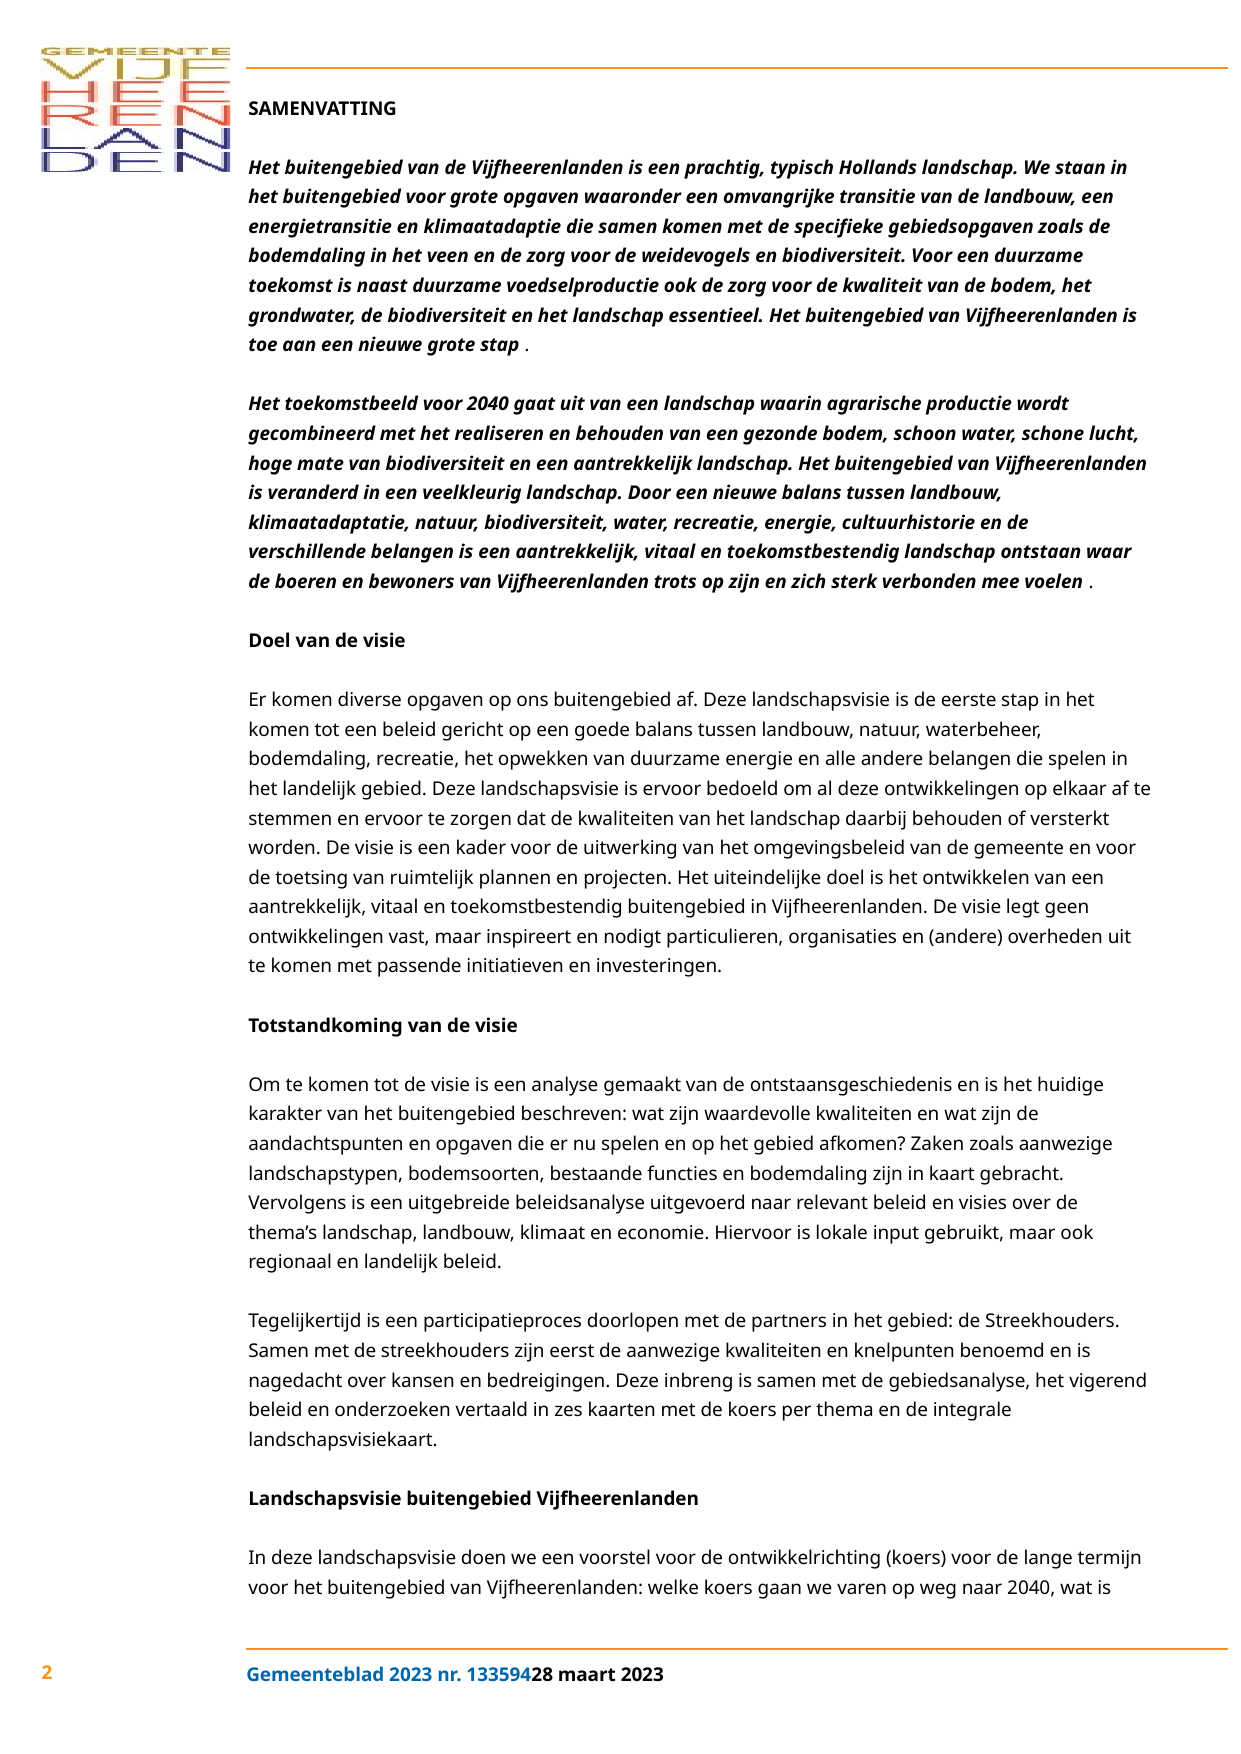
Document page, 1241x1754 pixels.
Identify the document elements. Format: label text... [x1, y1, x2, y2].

text Tegelijkertijd is een participatieproces doorlopen met de partners in het gebied: de Streekhouders. Samen met de streekhouders zijn eerst de aanwezige kwaliteiten en knelpunten benoemd en is nagedacht over kansen en bedreigingen. Deze inbreng is samen met de gebiedsanalyse, het vigerend beleid en onderzoeken vertaald in zes kaarten met de koers per thema en de integrale landschapsvisiekaart. [248, 1308, 1152, 1452]
text Doel van de visie [248, 627, 1152, 653]
text Om te komen tot de visie is een analyse gemaakt van de ontstaansgeschiedenis en is het huidige karakter van het buitengebied beschreven: wat zijn waardevolle kwaliteiten en wat zijn de aandachtspunten en opgaven die er nu spelen en op het gebied afkomen? Zaken zoals aanwezige landschapstypen, bodemsoorten, bestaande functies en bodemdaling zijn in kaart gebracht. Vervolgens is een uitgebreide beleidsanalyse uitgevoerd naar relevant beleid en visies over de thema’s landschap, landbouw, klimaat en economie. Hiervoor is lokale input gebruikt, maar ook regionaal en landelijk beleid. [248, 1071, 1152, 1274]
text Er komen diverse opgaven op ons buitengebied af. Deze landschapsvisie is de eerste stap in het komen tot een beleid gericht op een goede balans tussen landbouw, natuur, waterbeheer, bodemdaling, recreatie, het opwekken van duurzame energie en alle andere belangen die spelen in het landelijk gebied. Deze landschapsvisie is ervoor bedoeld om al deze ontwikkelingen op elkaar af te stemmen en ervoor te zorgen dat de kwaliteiten van het landschap daarbij behouden of versterkt worden. De visie is een kader voor de uitwerking van het omgevingsbeleid van de gemeente en voor de toetsing van ruimtelijk plannen en projecten. Het uiteindelijke doel is het ontwikkelen van een aantrekkelijk, vitaal en toekomstbestendig buitengebied in Vijfheerenlanden. De visie legt geen ontwikkelingen vast, maar inspireert en nodigt particulieren, organisaties en (andere) overheden uit te komen met passende initiatieven en investeringen. [248, 686, 1152, 978]
text Het toekomstbeeld voor 2040 gaat uit van een landschap waarin agrarische productie wordt gecombineerd met het realiseren en behouden van een gezonde bodem, schoon water, schone lucht, hoge mate van biodiversiteit en een aantrekkelijk landschap. Het buitengebied van Vijfheerenlanden is veranderd in een veelkleurig landschap. Door een nieuwe balans tussen landbouw, klimaatadaptatie, natuur, biodiversiteit, water, recreatie, energie, cultuurhistorie en de verschillende belangen is een aantrekkelijk, vitaal en toekomstbestendig landschap ontstaan waar de boeren en bewoners van Vijfheerenlanden trots op zijn en zich sterk verbonden mee voelen . [248, 391, 1152, 594]
text Totstandkoming van de visie [248, 1012, 1152, 1038]
text In deze landschapsvisie doen we een voorstel voor de ontwikkelrichting (koers) voor de lange termijn voor het buitengebied van Vijfheerenlanden: welke koers gaan we varen op weg naar 2040, wat is [248, 1544, 1152, 1600]
text Het buitengebied van de Vijfheerenlanden is een prachtig, typisch Hollands landschap. We staan in het buitengebied voor grote opgaven waaronder een omvangrijke transitie van de landbouw, een energietransitie en klimaatadaptie die samen komen met de specifieke gebiedsopgaven zoals de bodemdaling in het veen en de zorg voor de weidevogels en biodiversiteit. Voor een duurzame toekomst is naast duurzame voedselproductie ook de zorg voor de kwaliteit van de bodem, het grondwater, de biodiversiteit en het landschap essentieel. Het buitengebied van Vijfheerenlanden is toe aan een nieuwe grote stap . [248, 154, 1152, 357]
picture [41, 47, 231, 172]
text SAMENVATTING [248, 95, 1152, 121]
text Landschapsvisie buitengebied Vijfheerenlanden [248, 1485, 1152, 1511]
